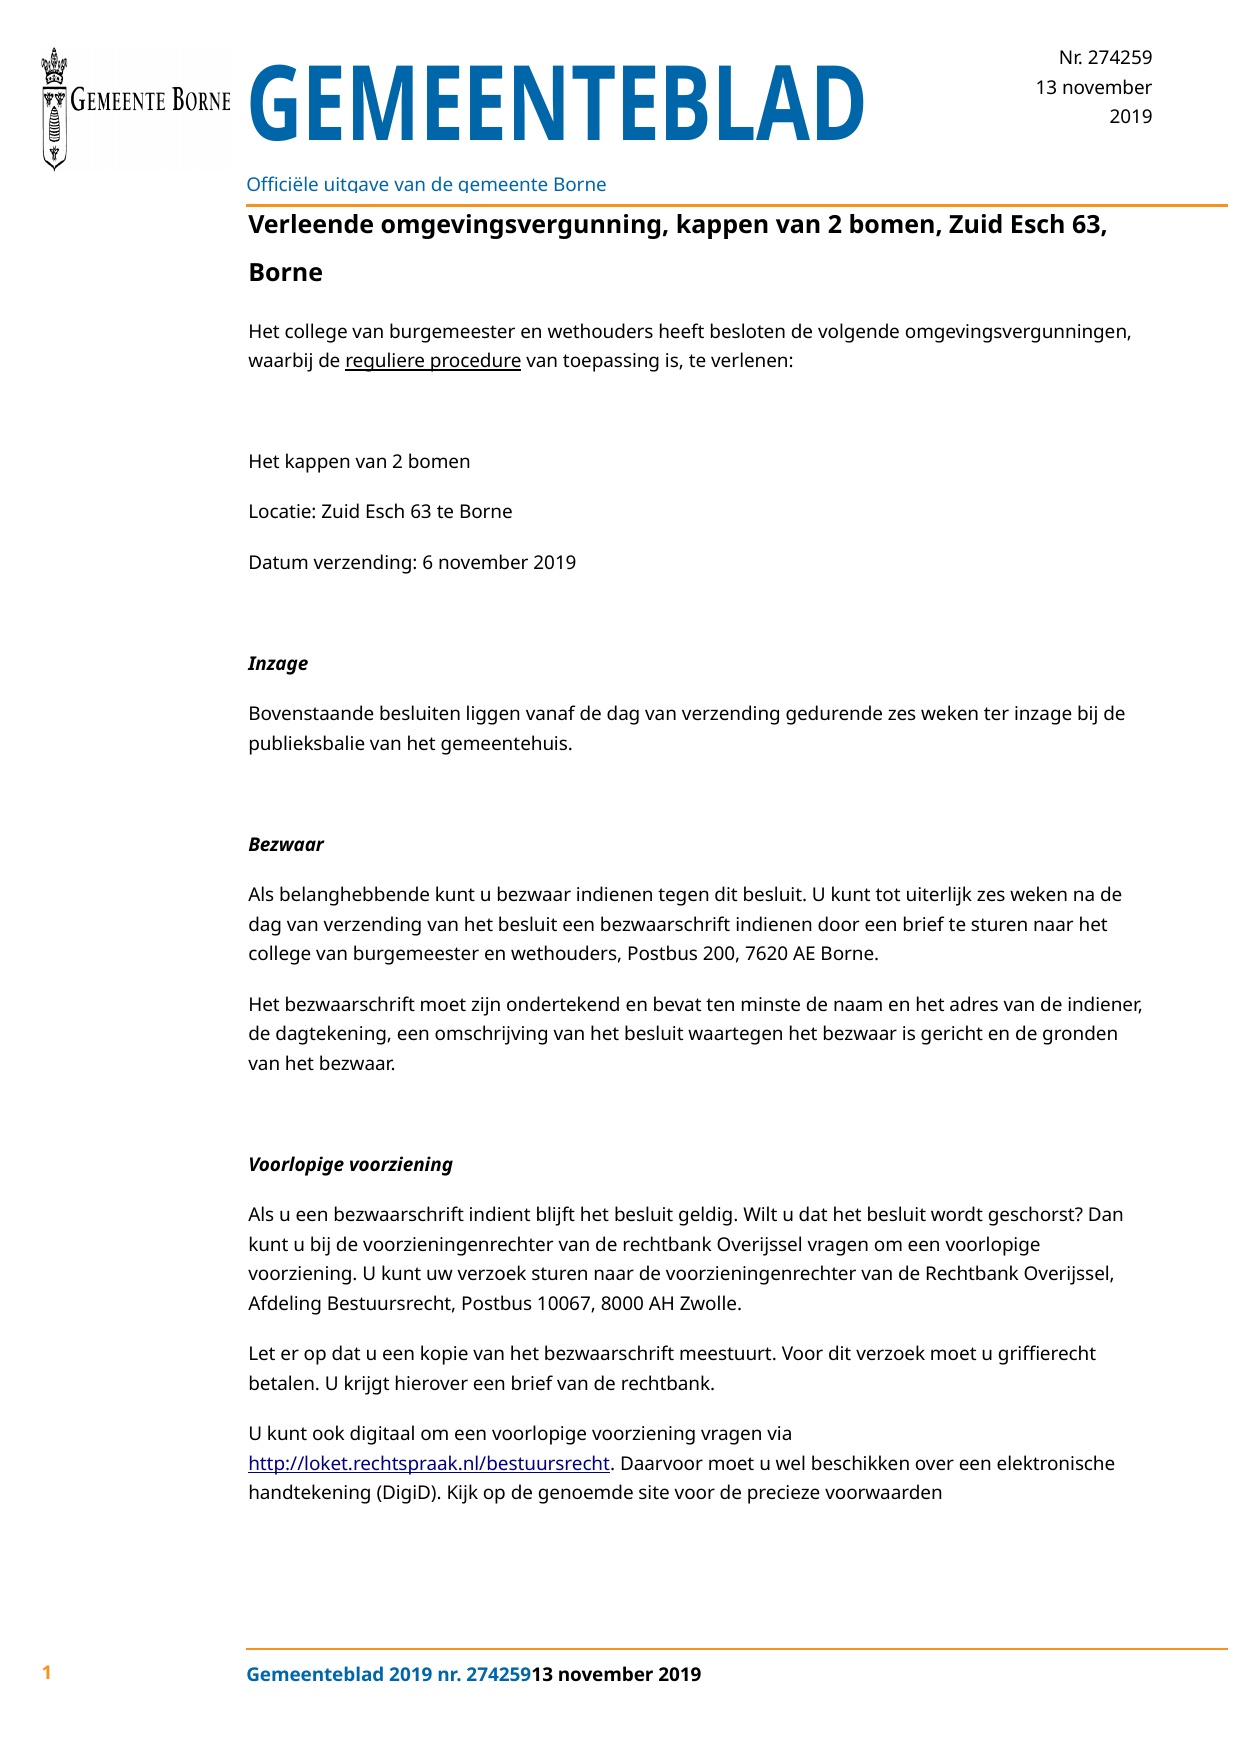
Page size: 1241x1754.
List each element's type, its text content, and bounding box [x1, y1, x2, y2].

text Verleende omgevingsvergunning, kappen van 2 bomen, Zuid Esch 63, Borne [248, 207, 1152, 288]
text Het bezwaarschrift moet zijn ondertekend en bevat ten minste de naam en het adres van de indiener, de dagtekening, een omschrijving van het besluit waartegen het bezwaar is gericht en de gronden van het bezwaar. [248, 991, 1152, 1076]
text Het kappen van 2 bomen [248, 448, 1152, 474]
text Datum verzending: 6 november 2019 [248, 549, 1152, 575]
text Let er op dat u een kopie van het bezwaarschrift meestuurt. Voor dit verzoek moet u griffierecht betalen. U krijgt hierover een brief van de rechtbank. [248, 1340, 1152, 1396]
text U kunt ook digitaal om een voorlopige voorziening vragen via http://loket.rechtspraak.nl/bestuursrecht. Daarvoor moet u wel beschikken over een elektronische handtekening (DigiD). Kijk op de genoemde site voor de precieze voorwaarden [248, 1420, 1152, 1505]
picture [41, 47, 231, 172]
text Inzage [248, 650, 1152, 676]
text Als belanghebbende kunt u bezwaar indienen tegen dit besluit. U kunt tot uiterlijk zes weken na de dag van verzending van het besluit een bezwaarschrift indienen door een brief te sturen naar het college van burgemeester en wethouders, Postbus 200, 7620 AE Borne. [248, 881, 1152, 966]
text Als u een bezwaarschrift indient blijft het besluit geldig. Wilt u dat het besluit wordt geschorst? Dan kunt u bij de voorzieningenrechter van de rechtbank Overijssel vragen om een voorlopige voorziening. U kunt uw verzoek sturen naar de voorzieningenrechter van de Rechtbank Overijssel, Afdeling Bestuursrecht, Postbus 10067, 8000 AH Zwolle. [248, 1201, 1152, 1316]
text Bovenstaande besluiten liggen vanaf de dag van verzending gedurende zes weken ter inzage bij de publieksbalie van het gemeentehuis. [248, 700, 1152, 756]
text Locatie: Zuid Esch 63 te Borne [248, 499, 1152, 524]
text Het college van burgemeester en wethouders heeft besloten de volgende omgevingsvergunningen, waarbij de reguliere procedure van toepassing is, te verlenen: [248, 318, 1152, 373]
text Voorlopige voorziening [248, 1151, 1152, 1177]
text Bezwaar [248, 831, 1152, 857]
